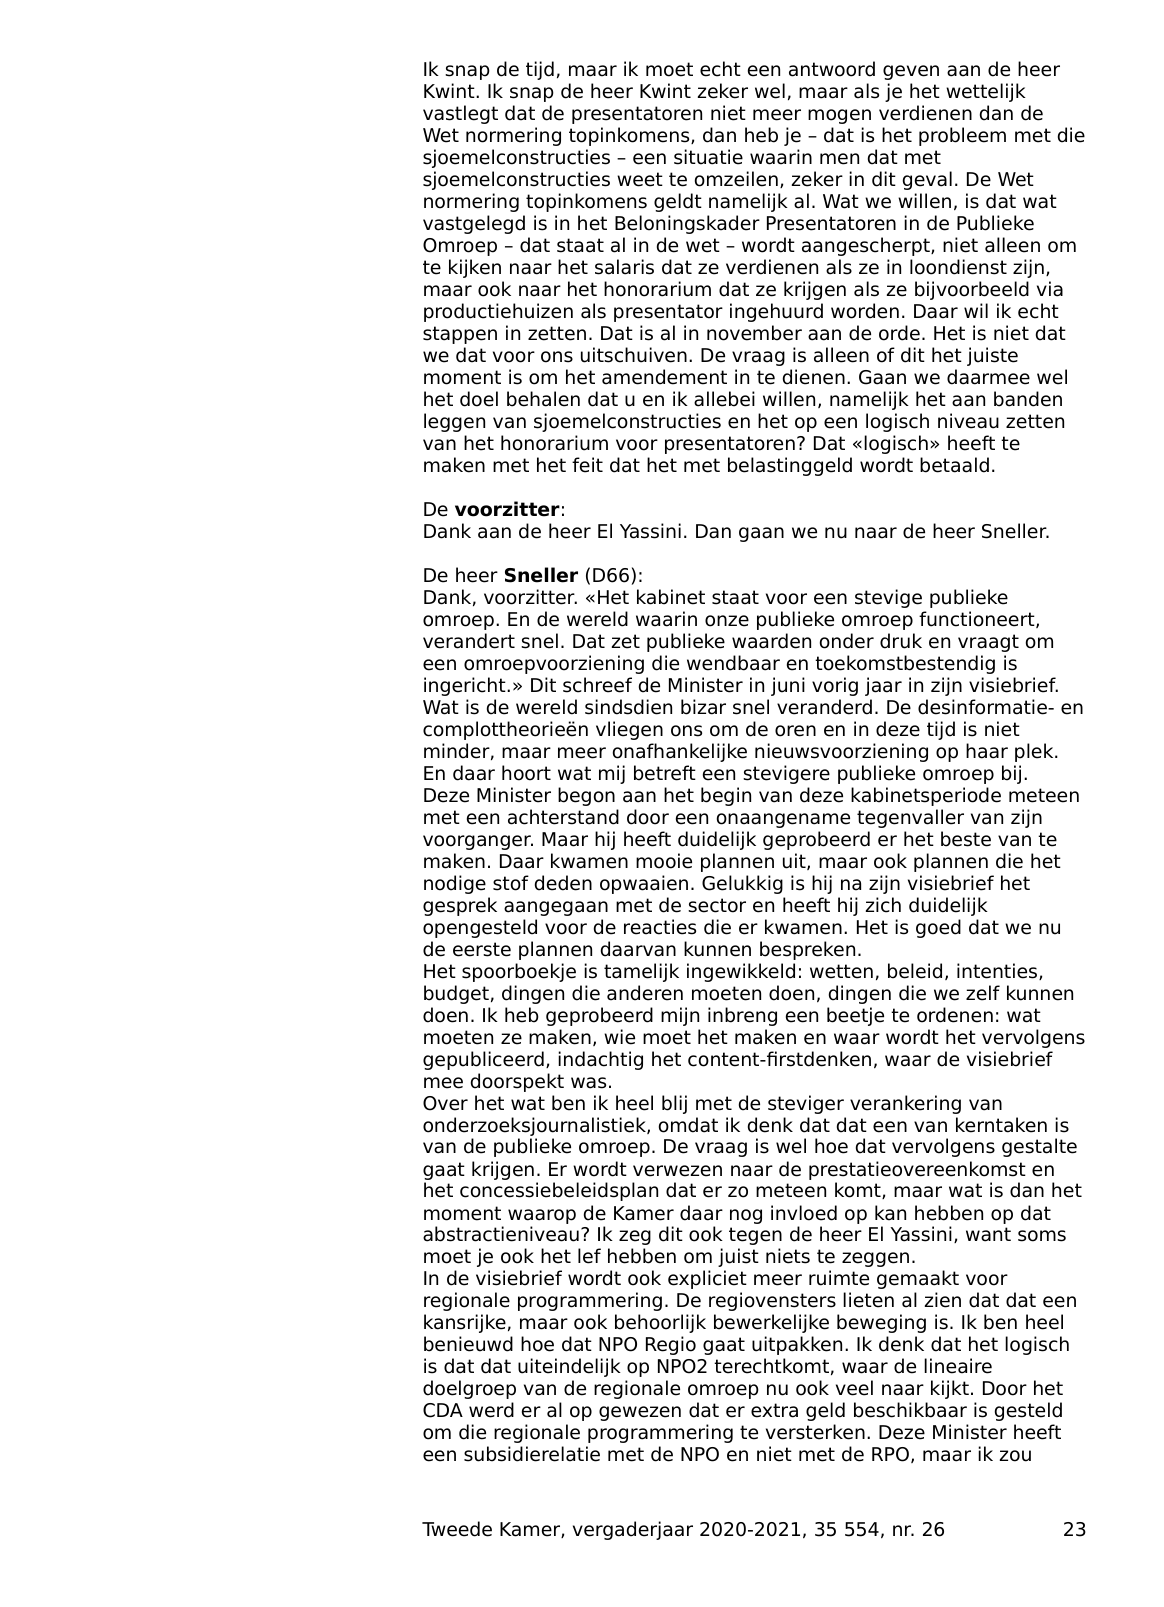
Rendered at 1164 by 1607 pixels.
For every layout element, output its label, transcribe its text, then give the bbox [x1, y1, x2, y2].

text Over het wat ben ik heel blij met de steviger verankering van onderzoeksjournalistiek, omdat ik denk dat dat een van kerntaken is van de publieke omroep. De vraag is wel hoe dat vervolgens gestalte gaat krijgen. Er wordt verwezen naar de prestatieovereenkomst en het concessiebeleidsplan dat er zo meteen komt, maar wat is dan het moment waarop de Kamer daar nog invloed op kan hebben op dat abstractieniveau? Ik zeg dit ook tegen de heer El Yassini, want soms moet je ook het lef hebben om juist niets te zeggen. [422, 1092, 1087, 1268]
text In de visiebrief wordt ook expliciet meer ruimte gemaakt voor regionale programmering. De regiovensters lieten al zien dat dat een kansrijke, maar ook behoorlijk bewerkelijke beweging is. Ik ben heel benieuwd hoe dat NPO Regio gaat uitpakken. Ik denk dat het logisch is dat dat uiteindelijk op NPO2 terechtkomt, waar de lineaire doelgroep van de regionale omroep nu ook veel naar kijkt. Door het CDA werd er al op gewezen dat er extra geld beschikbaar is gesteld om die regionale programmering te versterken. Deze Minister heeft een subsidierelatie met de NPO en niet met de RPO, maar ik zou [422, 1268, 1087, 1466]
text Deze Minister begon aan het begin van deze kabinetsperiode meteen met een achterstand door een onaangename tegenvaller van zijn voorganger. Maar hij heeft duidelijk geprobeerd er het beste van te maken. Daar kwamen mooie plannen uit, maar ook plannen die het nodige stof deden opwaaien. Gelukkig is hij na zijn visiebrief het gesprek aangegaan met de sector en heeft hij zich duidelijk opengesteld voor de reacties die er kwamen. Het is goed dat we nu de eerste plannen daarvan kunnen bespreken. [422, 785, 1087, 961]
text De voorzitter: [422, 499, 1087, 521]
text Het spoorboekje is tamelijk ingewikkeld: wetten, beleid, intenties, budget, dingen die anderen moeten doen, dingen die we zelf kunnen doen. Ik heb geprobeerd mijn inbreng een beetje te ordenen: wat moeten ze maken, wie moet het maken en waar wordt het vervolgens gepubliceerd, indachtig het content-firstdenken, waar de visiebrief mee doorspekt was. [422, 961, 1087, 1092]
text Dank aan de heer El Yassini. Dan gaan we nu naar de heer Sneller. [422, 521, 1087, 543]
text Dank, voorzitter. «Het kabinet staat voor een stevige publieke omroep. En de wereld waarin onze publieke omroep functioneert, verandert snel. Dat zet publieke waarden onder druk en vraagt om een omroepvoorziening die wendbaar en toekomstbestendig is ingericht.» Dit schreef de Minister in juni vorig jaar in zijn visiebrief. Wat is de wereld sindsdien bizar snel veranderd. De desinformatie- en complottheorieën vliegen ons om de oren en in deze tijd is niet minder, maar meer onafhankelijke nieuwsvoorziening op haar plek. En daar hoort wat mij betreft een stevigere publieke omroep bij. [422, 587, 1087, 785]
text De heer Sneller (D66): [422, 565, 1087, 587]
text Ik snap de tijd, maar ik moet echt een antwoord geven aan de heer Kwint. Ik snap de heer Kwint zeker wel, maar als je het wettelijk vastlegt dat de presentatoren niet meer mogen verdienen dan de Wet normering topinkomens, dan heb je – dat is het probleem met die sjoemelconstructies – een situatie waarin men dat met sjoemelconstructies weet te omzeilen, zeker in dit geval. De Wet normering topinkomens geldt namelijk al. Wat we willen, is dat wat vastgelegd is in het Beloningskader Presentatoren in de Publieke Omroep – dat staat al in de wet – wordt aangescherpt, niet alleen om te kijken naar het salaris dat ze verdienen als ze in loondienst zijn, maar ook naar het honorarium dat ze krijgen als ze bijvoorbeeld via productiehuizen als presentator ingehuurd worden. Daar wil ik echt stappen in zetten. Dat is al in november aan de orde. Het is niet dat we dat voor ons uitschuiven. De vraag is alleen of dit het juiste moment is om het amendement in te dienen. Gaan we daarmee wel het doel behalen dat u en ik allebei willen, namelijk het aan banden leggen van sjoemelconstructies en het op een logisch niveau zetten van het honorarium voor presentatoren? Dat «logisch» heeft te maken met het feit dat het met belastinggeld wordt betaald. [422, 59, 1087, 477]
